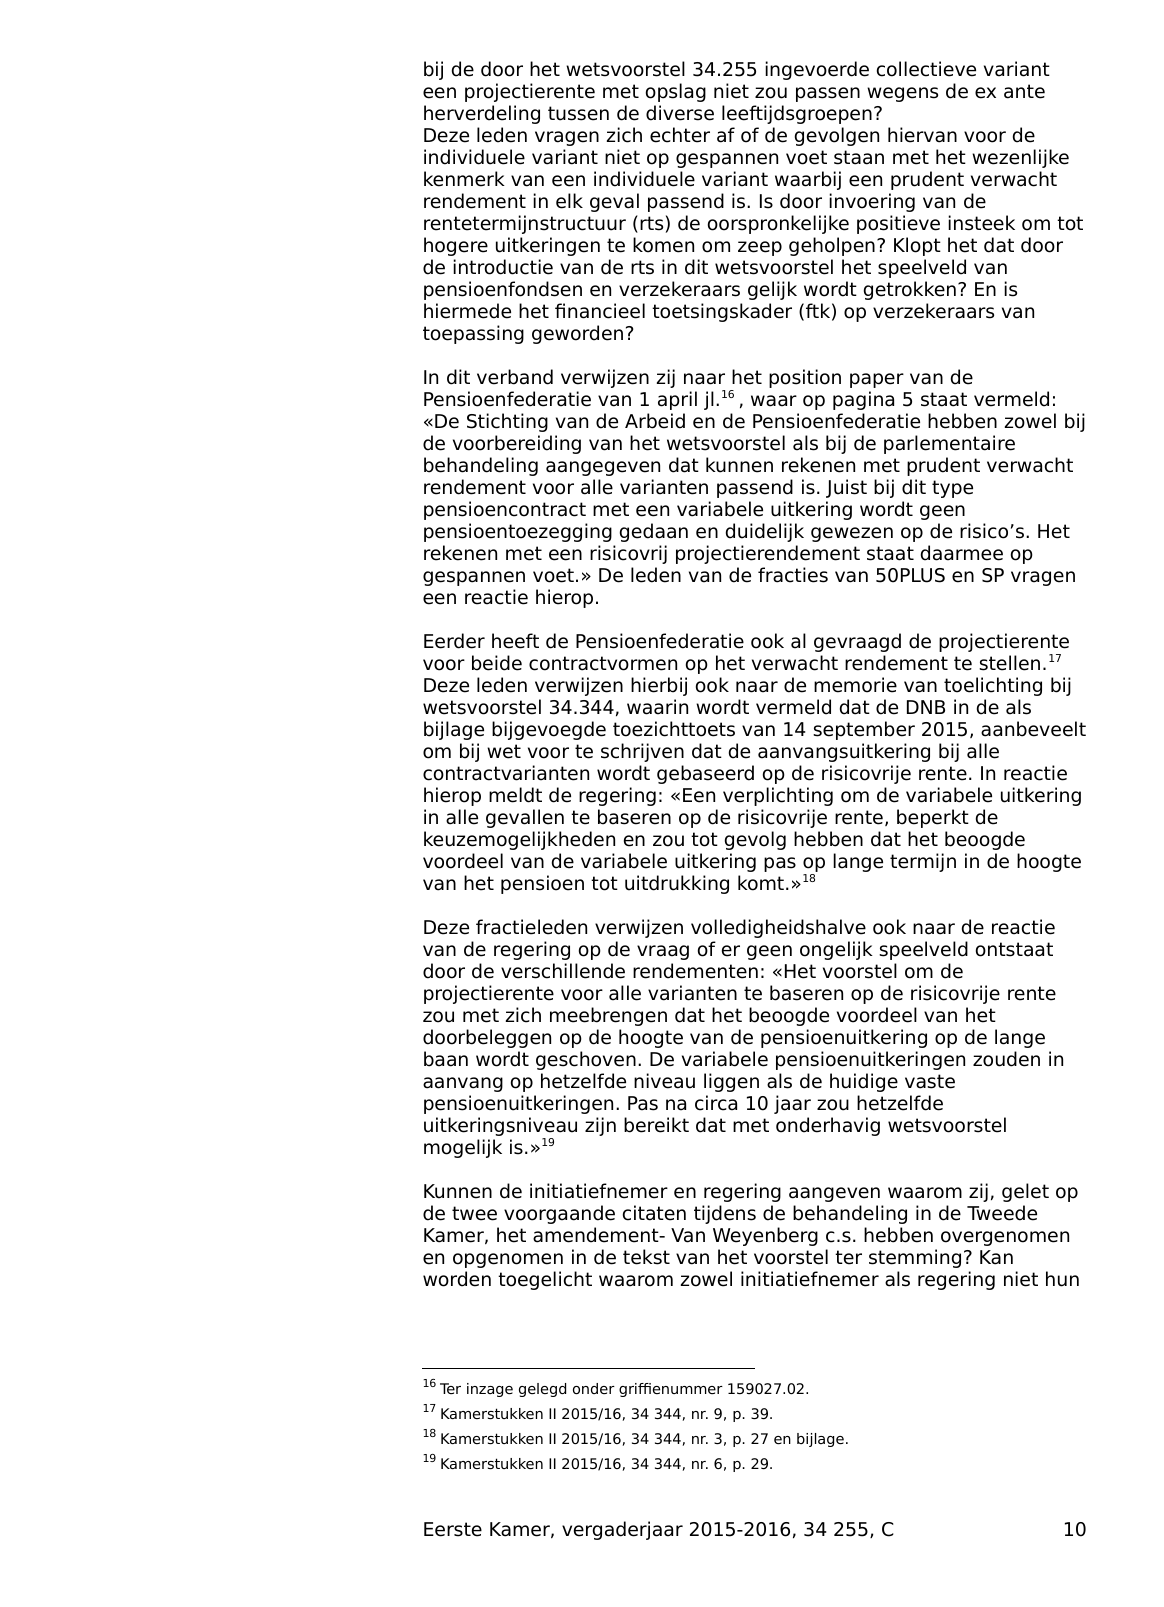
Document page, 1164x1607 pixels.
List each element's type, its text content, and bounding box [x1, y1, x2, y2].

text In dit verband verwijzen zij naar het position paper van de Pensioenfederatie van 1 april jl., waar op pagina 5 staat vermeld: «De Stichting van de Arbeid en de Pensioenfederatie hebben zowel bij de voorbereiding van het wetsvoorstel als bij de parlementaire behandeling aangegeven dat kunnen rekenen met prudent verwacht rendement voor alle varianten passend is. Juist bij dit type pensioencontract met een variabele uitkering wordt geen pensioentoezegging gedaan en duidelijk gewezen op de risico’s. Het rekenen met een risicovrij projectierendement staat daarmee op gespannen voet.» De leden van de fracties van 50PLUS en SP vragen een reactie hierop. [422, 367, 1087, 609]
text Kunnen de initiatiefnemer en regering aangeven waarom zij, gelet op de twee voorgaande citaten tijdens de behandeling in de Tweede Kamer, het amendement- Van Weyenberg c.s. hebben overgenomen en opgenomen in de tekst van het voorstel ter stemming? Kan worden toegelicht waarom zowel initiatiefnemer als regering niet hun [422, 1181, 1087, 1291]
text bij de door het wetsvoorstel 34.255 ingevoerde collectieve variant een projectierente met opslag niet zou passen wegens de ex ante herverdeling tussen de diverse leeftijdsgroepen? [422, 59, 1087, 125]
text Kamerstukken II 2015/16, 34 344, nr. 9, p. 39. [422, 1402, 1087, 1424]
text Deze leden vragen zich echter af of de gevolgen hiervan voor de individuele variant niet op gespannen voet staan met het wezenlijke kenmerk van een individuele variant waarbij een prudent verwacht rendement in elk geval passend is. Is door invoering van de rentetermijnstructuur (rts) de oorspronkelijke positieve insteek om tot hogere uitkeringen te komen om zeep geholpen? Klopt het dat door de introductie van de rts in dit wetsvoorstel het speelveld van pensioenfondsen en verzekeraars gelijk wordt getrokken? En is hiermede het financieel toetsingskader (ftk) op verzekeraars van toepassing geworden? [422, 125, 1087, 345]
text Ter inzage gelegd onder griffienummer 159027.02. [422, 1377, 1087, 1399]
text Deze fractieleden verwijzen volledigheidshalve ook naar de reactie van de regering op de vraag of er geen ongelijk speelveld ontstaat door de verschillende rendementen: «Het voorstel om de projectierente voor alle varianten te baseren op de risicovrije rente zou met zich meebrengen dat het beoogde voordeel van het doorbeleggen op de hoogte van de pensioenuitkering op de lange baan wordt geschoven. De variabele pensioenuitkeringen zouden in aanvang op hetzelfde niveau liggen als de huidige vaste pensioenuitkeringen. Pas na circa 10 jaar zou hetzelfde uitkeringsniveau zijn bereikt dat met onderhavig wetsvoorstel mogelijk is.» [422, 917, 1087, 1159]
text Kamerstukken II 2015/16, 34 344, nr. 6, p. 29. [422, 1452, 1087, 1474]
text Kamerstukken II 2015/16, 34 344, nr. 3, p. 27 en bijlage. [422, 1427, 1087, 1449]
text Eerder heeft de Pensioenfederatie ook al gevraagd de projectierente voor beide contractvormen op het verwacht rendement te stellen. Deze leden verwijzen hierbij ook naar de memorie van toelichting bij wetsvoorstel 34.344, waarin wordt vermeld dat de DNB in de als bijlage bijgevoegde toezichttoets van 14 september 2015, aanbeveelt om bij wet voor te schrijven dat de aanvangsuitkering bij alle contractvarianten wordt gebaseerd op de risicovrije rente. In reactie hierop meldt de regering: «Een verplichting om de variabele uitkering in alle gevallen te baseren op de risicovrije rente, beperkt de keuzemogelijkheden en zou tot gevolg hebben dat het beoogde voordeel van de variabele uitkering pas op lange termijn in de hoogte van het pensioen tot uitdrukking komt.» [422, 631, 1087, 895]
